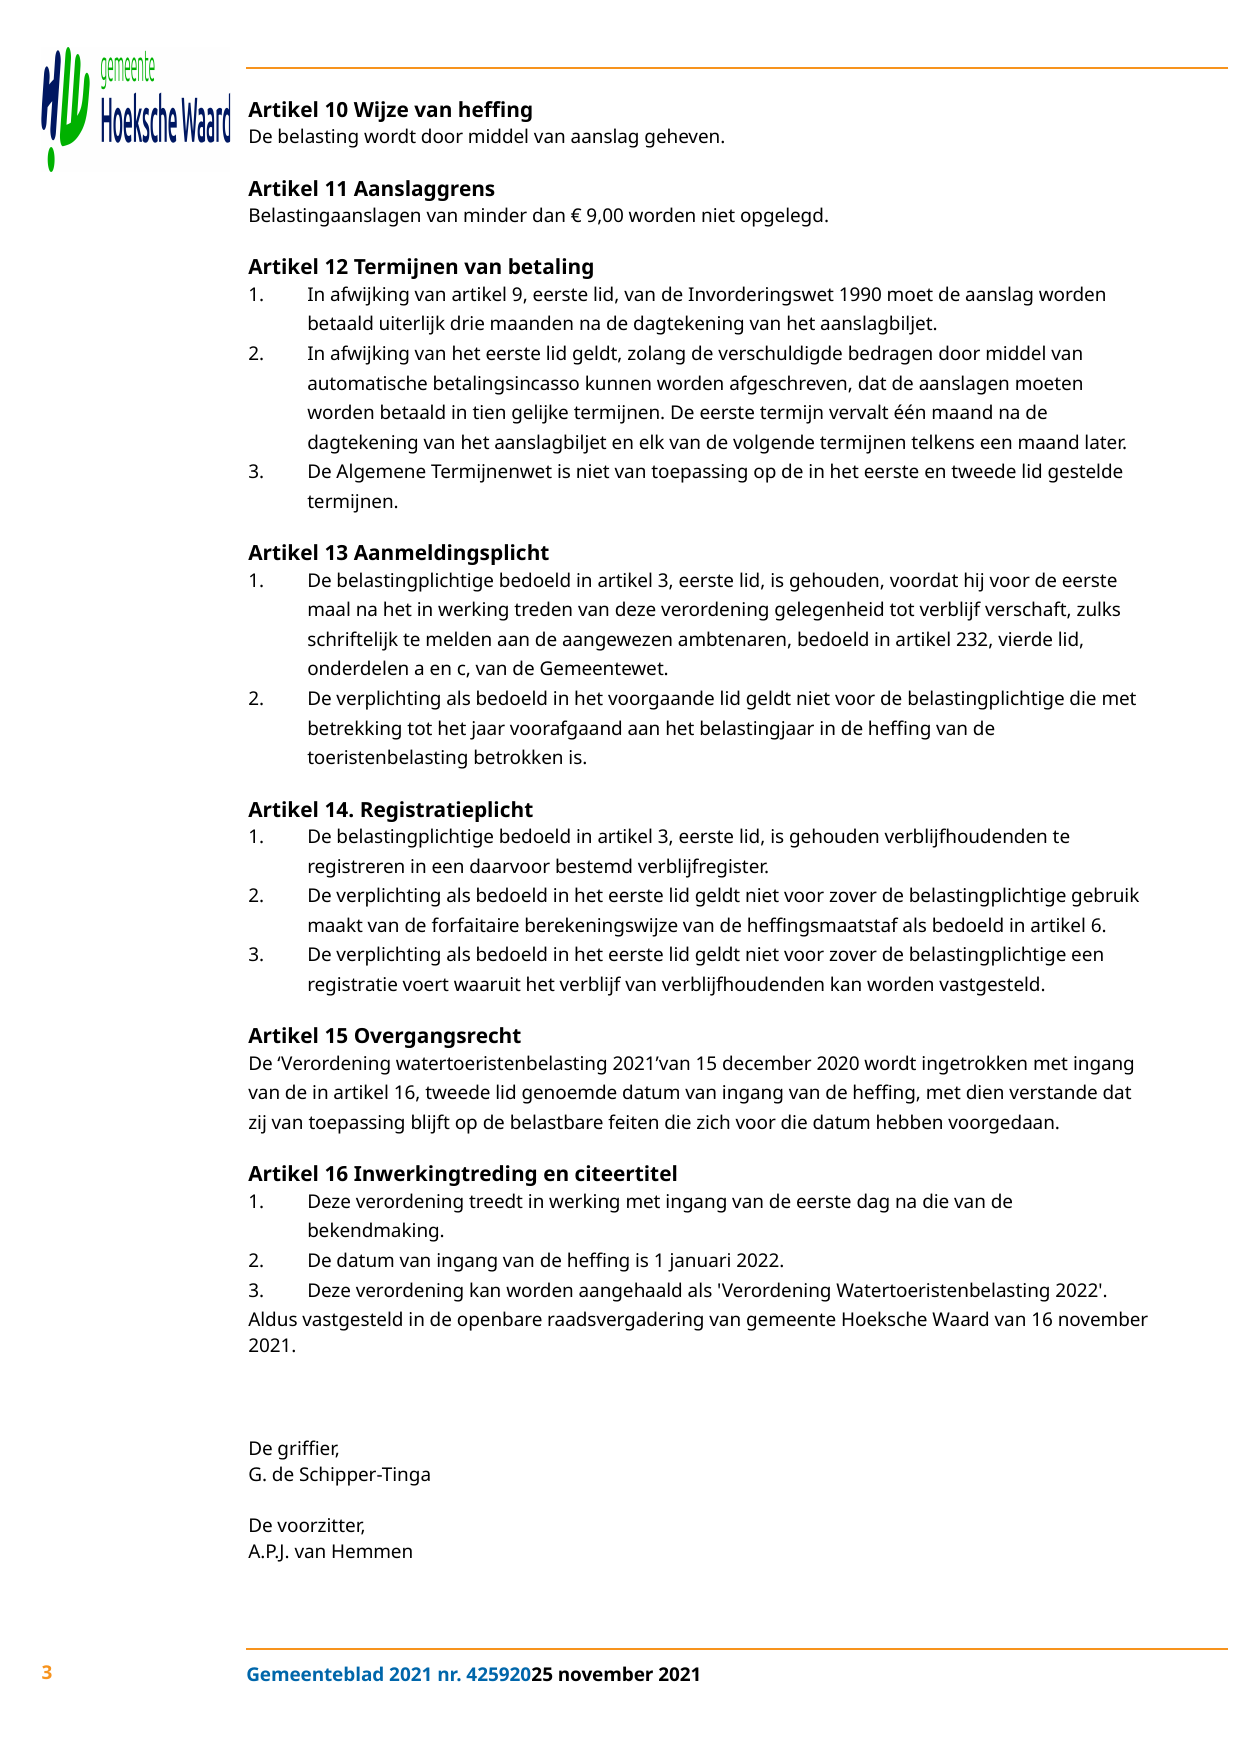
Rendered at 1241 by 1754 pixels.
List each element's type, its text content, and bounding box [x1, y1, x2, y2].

text De ‘Verordening watertoeristenbelasting 2021’van 15 december 2020 wordt ingetrokken met ingang van de in artikel 16, tweede lid genoemde datum van ingang van de heffing, met dien verstande dat zij van toepassing blijft op de belastbare feiten die zich voor die datum hebben voorgedaan. [248, 1050, 1152, 1135]
list Deze verordening treedt in werking met ingang van de eerste dag na die van de bekendmaking. [248, 1188, 1152, 1243]
list De Algemene Termijnenwet is niet van toepassing op de in het eerste en tweede lid gestelde termijnen. [248, 458, 1152, 514]
picture [41, 47, 231, 172]
text Belastingaanslagen van minder dan € 9,00 worden niet opgelegd. [248, 202, 1152, 228]
text Artikel 11 Aanslaggrens [248, 174, 1152, 202]
text De griffier, [248, 1435, 1152, 1461]
text Artikel 12 Termijnen van betaling [248, 252, 1152, 281]
list De verplichting als bedoeld in het voorgaande lid geldt niet voor de belastingplichtige die met betrekking tot het jaar voorafgaand aan het belastingjaar in de heffing van de toeristenbelasting betrokken is. [248, 685, 1152, 770]
text De voorzitter, [248, 1512, 1152, 1538]
list In afwijking van het eerste lid geldt, zolang de verschuldigde bedragen door middel van automatische betalingsincasso kunnen worden afgeschreven, dat de aanslagen moeten worden betaald in tien gelijke termijnen. De eerste termijn vervalt één maand na de dagtekening van het aanslagbiljet en elk van de volgende termijnen telkens een maand later. [248, 340, 1152, 454]
text Artikel 10 Wijze van heffing [248, 95, 1152, 123]
list De belastingplichtige bedoeld in artikel 3, eerste lid, is gehouden verblijfhoudenden te registreren in een daarvoor bestemd verblijfregister. [248, 823, 1152, 878]
list In afwijking van artikel 9, eerste lid, van de Invorderingswet 1990 moet de aanslag worden betaald uiterlijk drie maanden na de dagtekening van het aanslagbiljet. [248, 281, 1152, 336]
text Artikel 13 Aanmeldingsplicht [248, 538, 1152, 567]
text Artikel 15 Overgangsrecht [248, 1022, 1152, 1050]
text De belasting wordt door middel van aanslag geheven. [248, 123, 1152, 149]
text A.P.J. van Hemmen [248, 1538, 1152, 1564]
list De verplichting als bedoeld in het eerste lid geldt niet voor zover de belastingplichtige gebruik maakt van de forfaitaire berekeningswijze van de heffingsmaatstaf als bedoeld in artikel 6. [248, 882, 1152, 938]
list De datum van ingang van de heffing is 1 januari 2022. [248, 1247, 1152, 1273]
text Aldus vastgesteld in de openbare raadsvergadering van gemeente Hoeksche Waard van 16 november 2021. [248, 1306, 1152, 1358]
text Artikel 16 Inwerkingtreding en citeertitel [248, 1159, 1152, 1188]
text G. de Schipper-Tinga [248, 1461, 1152, 1486]
list De belastingplichtige bedoeld in artikel 3, eerste lid, is gehouden, voordat hij voor de eerste maal na het in werking treden van deze verordening gelegenheid tot verblijf verschaft, zulks schriftelijk te melden aan de aangewezen ambtenaren, bedoeld in artikel 232, vierde lid, onderdelen a en c, van de Gemeentewet. [248, 567, 1152, 681]
list De verplichting als bedoeld in het eerste lid geldt niet voor zover de belastingplichtige een registratie voert waaruit het verblijf van verblijfhoudenden kan worden vastgesteld. [248, 942, 1152, 997]
text Artikel 14. Registratieplicht [248, 795, 1152, 823]
list Deze verordening kan worden aangehaald als 'Verordening Watertoeristenbelasting 2022'. [248, 1277, 1152, 1302]
